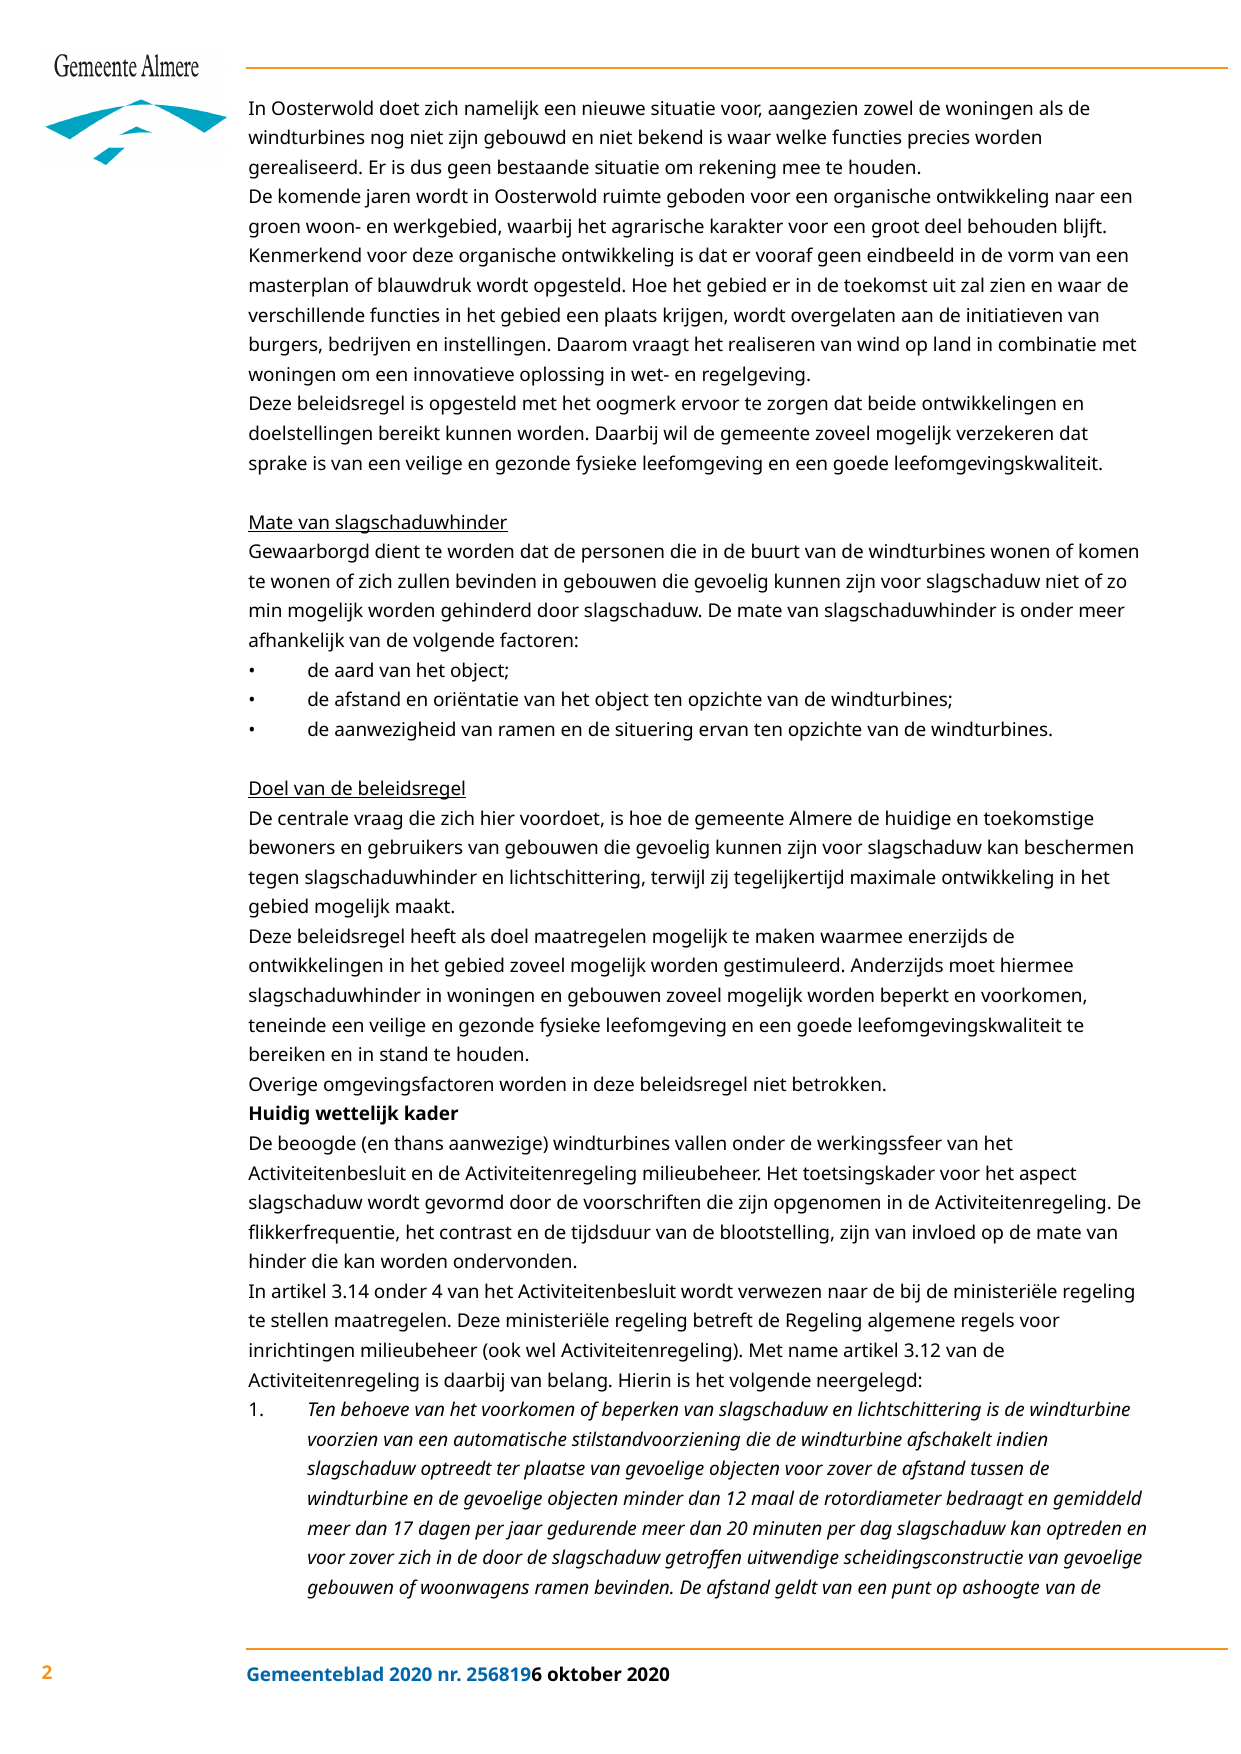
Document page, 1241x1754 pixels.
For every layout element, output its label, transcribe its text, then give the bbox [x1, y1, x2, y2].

text Deze beleidsregel is opgesteld met het oogmerk ervoor te zorgen dat beide ontwikkelingen en doelstellingen bereikt kunnen worden. Daarbij wil de gemeente zoveel mogelijk verzekeren dat sprake is van een veilige en gezonde fysieke leefomgeving en een goede leefomgevingskwaliteit. [248, 391, 1152, 476]
list de aard van het object; [248, 657, 1152, 683]
text Overige omgevingsfactoren worden in deze beleidsregel niet betrokken. [248, 1071, 1152, 1097]
text Deze beleidsregel heeft als doel maatregelen mogelijk te maken waarmee enerzijds de ontwikkelingen in het gebied zoveel mogelijk worden gestimuleerd. Anderzijds moet hiermee slagschaduwhinder in woningen en gebouwen zoveel mogelijk worden beperkt en voorkomen, teneinde een veilige en gezonde fysieke leefomgeving en een goede leefomgevingskwaliteit te bereiken en in stand te houden. [248, 923, 1152, 1067]
list de afstand en oriëntatie van het object ten opzichte van de windturbines; [248, 686, 1152, 712]
text Mate van slagschaduwhinder [248, 509, 1152, 535]
text Huidig wettelijk kader [248, 1101, 1152, 1126]
picture [41, 47, 231, 172]
list de aanwezigheid van ramen en de situering ervan ten opzichte van de windturbines. [248, 716, 1152, 742]
text Gewaarborgd dient te worden dat de personen die in de buurt van de windturbines wonen of komen te wonen of zich zullen bevinden in gebouwen die gevoelig kunnen zijn voor slagschaduw niet of zo min mogelijk worden gehinderd door slagschaduw. De mate van slagschaduwhinder is onder meer afhankelijk van de volgende factoren: [248, 538, 1152, 653]
text De beoogde (en thans aanwezige) windturbines vallen onder de werkingssfeer van het Activiteitenbesluit en de Activiteitenregeling milieubeheer. Het toetsingskader voor het aspect slagschaduw wordt gevormd door de voorschriften die zijn opgenomen in de Activiteitenregeling. De flikkerfrequentie, het contrast en de tijdsduur van de blootstelling, zijn van invloed op de mate van hinder die kan worden ondervonden. [248, 1130, 1152, 1274]
list Ten behoeve van het voorkomen of beperken van slagschaduw en lichtschittering is de windturbine voorzien van een automatische stilstandvoorziening die de windturbine afschakelt indien slagschaduw optreedt ter plaatse van gevoelige objecten voor zover de afstand tussen de windturbine en de gevoelige objecten minder dan 12 maal de rotordiameter bedraagt en gemiddeld meer dan 17 dagen per jaar gedurende meer dan 20 minuten per dag slagschaduw kan optreden en voor zover zich in de door de slagschaduw getroffen uitwendige scheidingsconstructie van gevoelige gebouwen of woonwagens ramen bevinden. De afstand geldt van een punt op ashoogte van de [248, 1396, 1152, 1600]
text De centrale vraag die zich hier voordoet, is hoe de gemeente Almere de huidige en toekomstige bewoners en gebruikers van gebouwen die gevoelig kunnen zijn voor slagschaduw kan beschermen tegen slagschaduwhinder en lichtschittering, terwijl zij tegelijkertijd maximale ontwikkeling in het gebied mogelijk maakt. [248, 805, 1152, 919]
text In Oosterwold doet zich namelijk een nieuwe situatie voor, aangezien zowel de woningen als de windturbines nog niet zijn gebouwd en niet bekend is waar welke functies precies worden gerealiseerd. Er is dus geen bestaande situatie om rekening mee te houden. [248, 95, 1152, 180]
text Doel van de beleidsregel [248, 775, 1152, 801]
text In artikel 3.14 onder 4 van het Activiteitenbesluit wordt verwezen naar de bij de ministeriële regeling te stellen maatregelen. Deze ministeriële regeling betreft de Regeling algemene regels voor inrichtingen milieubeheer (ook wel Activiteitenregeling). Met name artikel 3.12 van de Activiteitenregeling is daarbij van belang. Hierin is het volgende neergelegd: [248, 1278, 1152, 1393]
text De komende jaren wordt in Oosterwold ruimte geboden voor een organische ontwikkeling naar een groen woon- en werkgebied, waarbij het agrarische karakter voor een groot deel behouden blijft. Kenmerkend voor deze organische ontwikkeling is dat er vooraf geen eindbeeld in de vorm van een masterplan of blauwdruk wordt opgesteld. Hoe het gebied er in de toekomst uit zal zien en waar de verschillende functies in het gebied een plaats krijgen, wordt overgelaten aan de initiatieven van burgers, bedrijven en instellingen. Daarom vraagt het realiseren van wind op land in combinatie met woningen om een innovatieve oplossing in wet- en regelgeving. [248, 183, 1152, 387]
